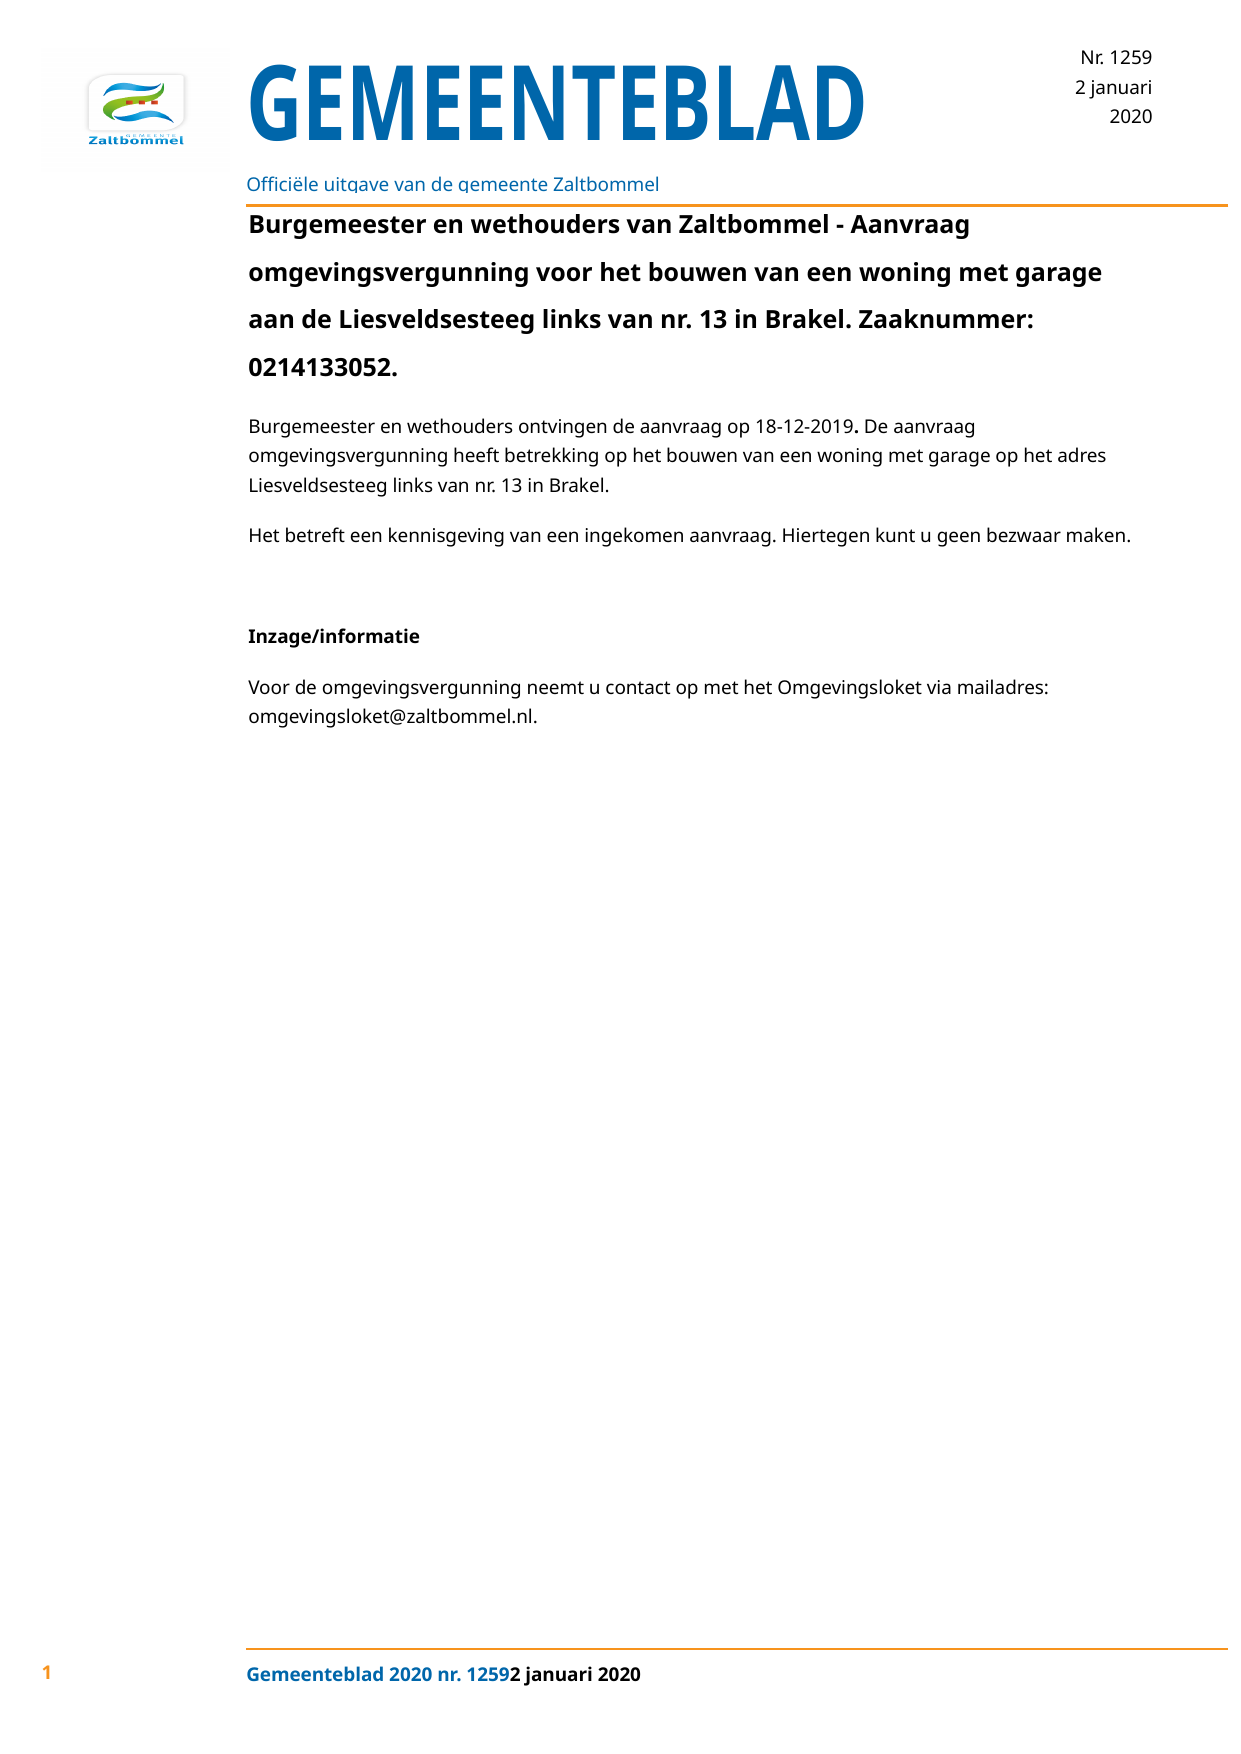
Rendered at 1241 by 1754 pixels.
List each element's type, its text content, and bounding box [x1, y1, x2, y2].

text Burgemeester en wethouders ontvingen de aanvraag op 18-12-2019. De aanvraag omgevingsvergunning heeft betrekking op het bouwen van een woning met garage op het adres Liesveldsesteeg links van nr. 13 in Brakel. [248, 413, 1152, 498]
text Burgemeester en wethouders van Zaltbommel - Aanvraag omgevingsvergunning voor het bouwen van een woning met garage aan de Liesveldsesteeg links van nr. 13 in Brakel. Zaaknummer: 0214133052. [248, 207, 1152, 384]
text Inzage/informatie [248, 623, 1152, 649]
picture [41, 47, 231, 172]
text Voor de omgevingsvergunning neemt u contact op met het Omgevingsloket via mailadres: omgevingsloket@zaltbommel.nl. [248, 674, 1152, 729]
text Het betreft een kennisgeving van een ingekomen aanvraag. Hiertegen kunt u geen bezwaar maken. [248, 523, 1152, 548]
